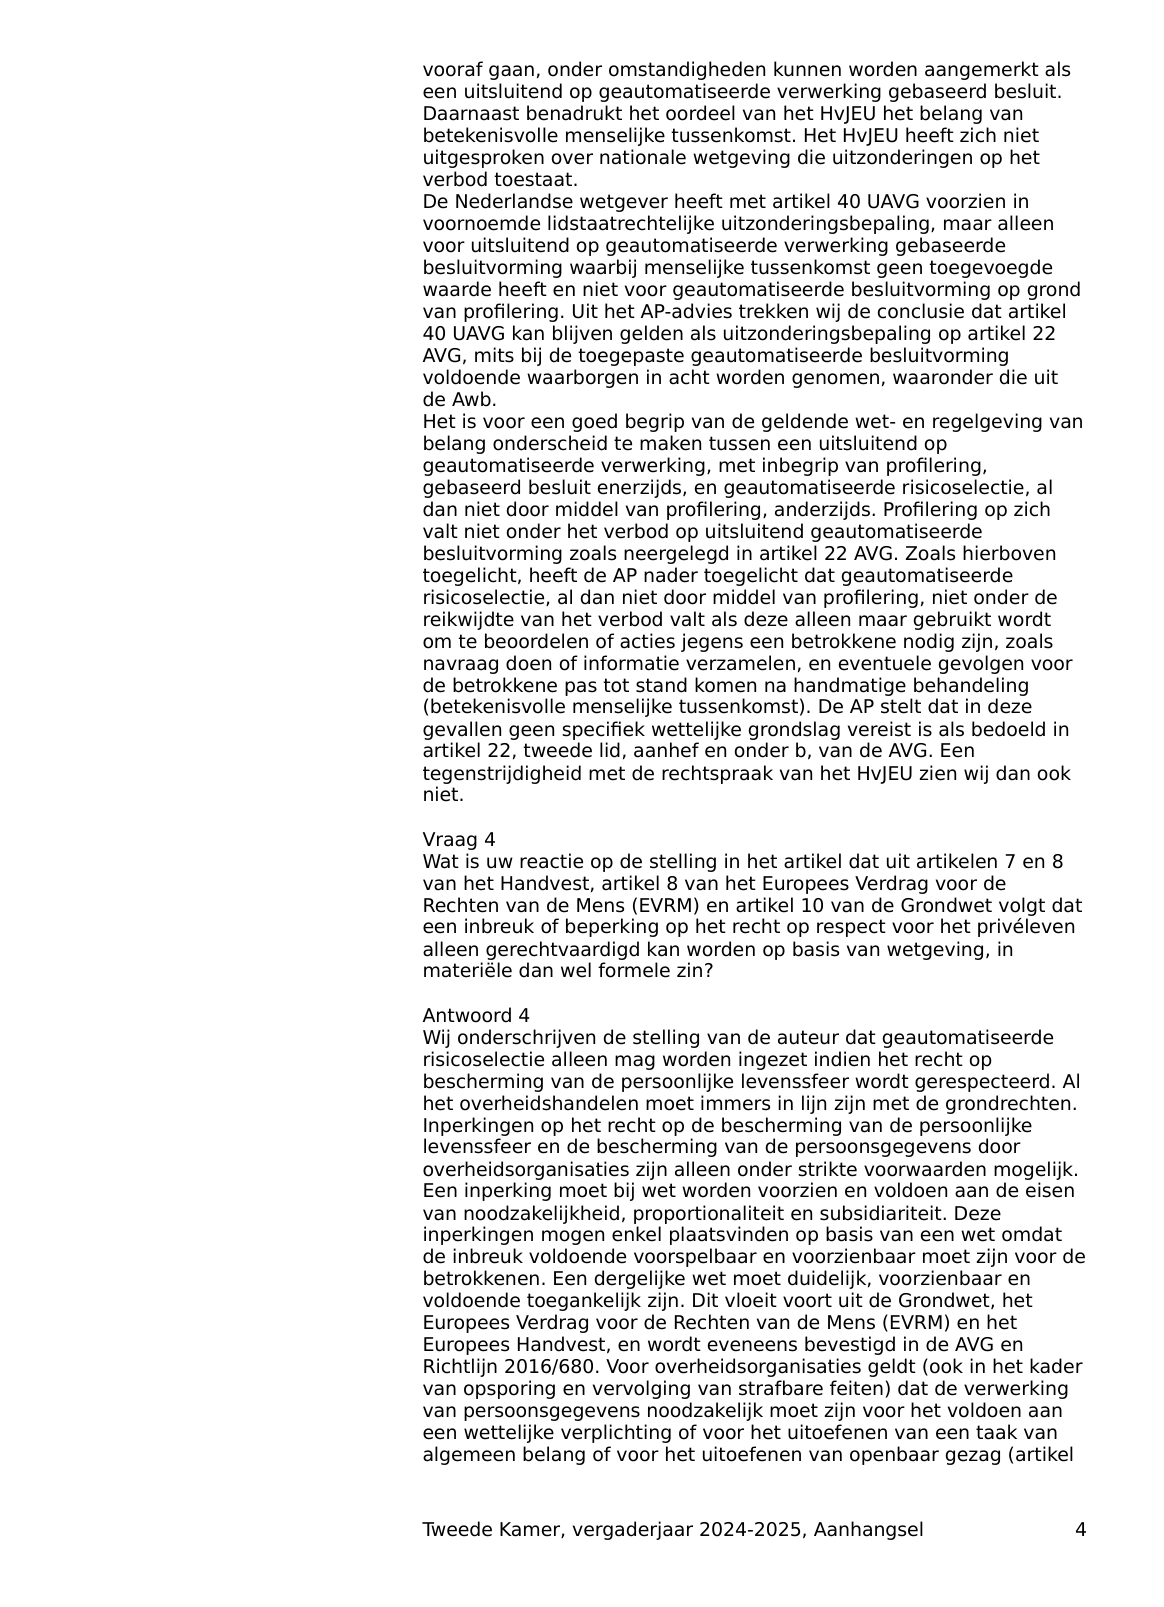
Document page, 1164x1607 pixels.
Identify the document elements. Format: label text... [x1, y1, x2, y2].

text Antwoord 4 [422, 1004, 1087, 1027]
text Wij onderschrijven de stelling van de auteur dat geautomatiseerde risicoselectie alleen mag worden ingezet indien het recht op bescherming van de persoonlijke levenssfeer wordt gerespecteerd. Al het overheidshandelen moet immers in lijn zijn met de grondrechten. Inperkingen op het recht op de bescherming van de persoonlijke levenssfeer en de bescherming van de persoonsgegevens door overheidsorganisaties zijn alleen onder strikte voorwaarden mogelijk. Een inperking moet bij wet worden voorzien en voldoen aan de eisen van noodzakelijkheid, proportionaliteit en subsidiariteit. Deze inperkingen mogen enkel plaatsvinden op basis van een wet omdat de inbreuk voldoende voorspelbaar en voorzienbaar moet zijn voor de betrokkenen. Een dergelijke wet moet duidelijk, voorzienbaar en voldoende toegankelijk zijn. Dit vloeit voort uit de Grondwet, het Europees Verdrag voor de Rechten van de Mens (EVRM) en het Europees Handvest, en wordt eveneens bevestigd in de AVG en Richtlijn 2016/680. Voor overheidsorganisaties geldt (ook in het kader van opsporing en vervolging van strafbare feiten) dat de verwerking van persoonsgegevens noodzakelijk moet zijn voor het voldoen aan een wettelijke verplichting of voor het uitoefenen van een taak van algemeen belang of voor het uitoefenen van openbaar gezag (artikel [422, 1027, 1087, 1466]
text Wat is uw reactie op de stelling in het artikel dat uit artikelen 7 en 8 van het Handvest, artikel 8 van het Europees Verdrag voor de Rechten van de Mens (EVRM) en artikel 10 van de Grondwet volgt dat een inbreuk of beperking op het recht op respect voor het privéleven alleen gerechtvaardigd kan worden op basis van wetgeving, in materiële dan wel formele zin? [422, 851, 1087, 982]
text vooraf gaan, onder omstandigheden kunnen worden aangemerkt als een uitsluitend op geautomatiseerde verwerking gebaseerd besluit. Daarnaast benadrukt het oordeel van het HvJEU het belang van betekenisvolle menselijke tussenkomst. Het HvJEU heeft zich niet uitgesproken over nationale wetgeving die uitzonderingen op het verbod toestaat. [422, 59, 1087, 191]
text Het is voor een goed begrip van de geldende wet- en regelgeving van belang onderscheid te maken tussen een uitsluitend op geautomatiseerde verwerking, met inbegrip van profilering, gebaseerd besluit enerzijds, en geautomatiseerde risicoselectie, al dan niet door middel van profilering, anderzijds. Profilering op zich valt niet onder het verbod op uitsluitend geautomatiseerde besluitvorming zoals neergelegd in artikel 22 AVG. Zoals hierboven toegelicht, heeft de AP nader toegelicht dat geautomatiseerde risicoselectie, al dan niet door middel van profilering, niet onder de reikwijdte van het verbod valt als deze alleen maar gebruikt wordt om te beoordelen of acties jegens een betrokkene nodig zijn, zoals navraag doen of informatie verzamelen, en eventuele gevolgen voor de betrokkene pas tot stand komen na handmatige behandeling (betekenisvolle menselijke tussenkomst). De AP stelt dat in deze gevallen geen specifiek wettelijke grondslag vereist is als bedoeld in artikel 22, tweede lid, aanhef en onder b, van de AVG. Een tegenstrijdigheid met de rechtspraak van het HvJEU zien wij dan ook niet. [422, 411, 1087, 806]
text Vraag 4 [422, 828, 1087, 851]
text De Nederlandse wetgever heeft met artikel 40 UAVG voorzien in voornoemde lidstaatrechtelijke uitzonderingsbepaling, maar alleen voor uitsluitend op geautomatiseerde verwerking gebaseerde besluitvorming waarbij menselijke tussenkomst geen toegevoegde waarde heeft en niet voor geautomatiseerde besluitvorming op grond van profilering. Uit het AP-advies trekken wij de conclusie dat artikel 40 UAVG kan blijven gelden als uitzonderingsbepaling op artikel 22 AVG, mits bij de toegepaste geautomatiseerde besluitvorming voldoende waarborgen in acht worden genomen, waaronder die uit de Awb. [422, 191, 1087, 411]
